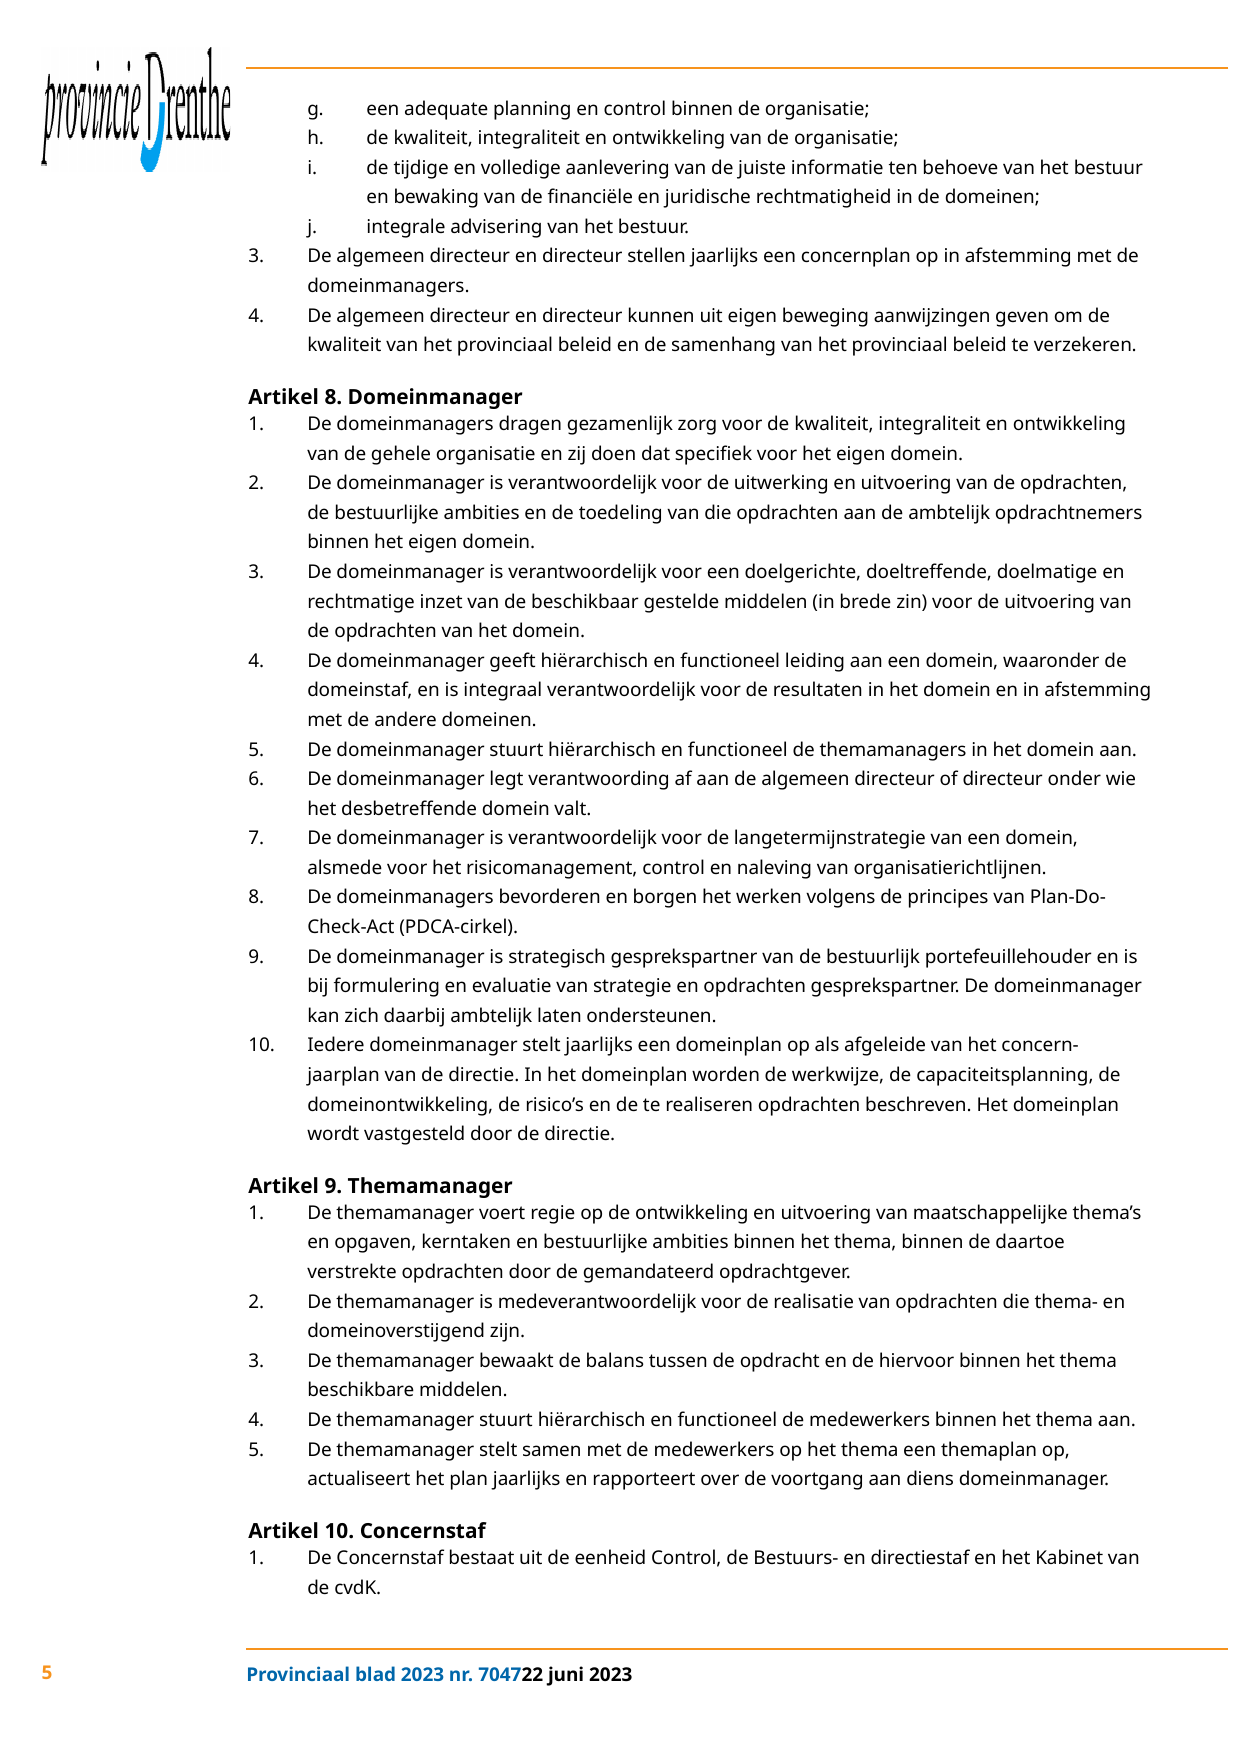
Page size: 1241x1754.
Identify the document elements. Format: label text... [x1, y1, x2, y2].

list De themamanager voert regie op de ontwikkeling en uitvoering van maatschappelijke thema’s en opgaven, kerntaken en bestuurlijke ambities binnen het thema, binnen de daartoe verstrekte opdrachten door de gemandateerd opdrachtgever. [248, 1199, 1152, 1284]
list Iedere domeinmanager stelt jaarlijks een domeinplan op als afgeleide van het concern- jaarplan van de directie. In het domeinplan worden de werkwijze, de capaciteitsplanning, de domeinontwikkeling, de risico’s en de te realiseren opdrachten beschreven. Het domeinplan wordt vastgesteld door de directie. [248, 1032, 1152, 1146]
list De algemeen directeur en directeur stellen jaarlijks een concernplan op in afstemming met de domeinmanagers. [248, 243, 1152, 298]
list de kwaliteit, integraliteit en ontwikkeling van de organisatie; [307, 124, 1152, 150]
list De domeinmanagers dragen gezamenlijk zorg voor de kwaliteit, integraliteit en ontwikkeling van de gehele organisatie en zij doen dat specifiek voor het eigen domein. [248, 410, 1152, 466]
list De Concernstaf bestaat uit de eenheid Control, de Bestuurs- en directiestaf en het Kabinet van de cvdK. [248, 1544, 1152, 1599]
text Artikel 8. Domeinmanager [248, 382, 1152, 410]
picture [41, 47, 231, 172]
text Artikel 10. Concernstaf [248, 1516, 1152, 1544]
list De domeinmanager geeft hiërarchisch en functioneel leiding aan een domein, waaronder de domeinstaf, en is integraal verantwoordelijk voor de resultaten in het domein en in afstemming met de andere domeinen. [248, 647, 1152, 732]
list de tijdige en volledige aanlevering van de juiste informatie ten behoeve van het bestuur en bewaking van de financiële en juridische rechtmatigheid in de domeinen; [307, 154, 1152, 209]
text Artikel 9. Themamanager [248, 1171, 1152, 1199]
list De domeinmanager stuurt hiërarchisch en functioneel de themamanagers in het domein aan. [248, 736, 1152, 761]
list De domeinmanager legt verantwoording af aan de algemeen directeur of directeur onder wie het desbetreffende domein valt. [248, 765, 1152, 821]
list De themamanager bewaakt de balans tussen de opdracht en de hiervoor binnen het thema beschikbare middelen. [248, 1347, 1152, 1402]
list De domeinmanager is verantwoordelijk voor de langetermijnstrategie van een domein, alsmede voor het risicomanagement, control en naleving van organisatierichtlijnen. [248, 824, 1152, 880]
list De domeinmanager is strategisch gesprekspartner van de bestuurlijk portefeuillehouder en is bij formulering en evaluatie van strategie en opdrachten gesprekspartner. De domeinmanager kan zich daarbij ambtelijk laten ondersteunen. [248, 943, 1152, 1028]
list De themamanager is medeverantwoordelijk voor de realisatie van opdrachten die thema- en domeinoverstijgend zijn. [248, 1288, 1152, 1343]
list De domeinmanagers bevorderen en borgen het werken volgens de principes van Plan-Do-Check-Act (PDCA-cirkel). [248, 884, 1152, 939]
list De themamanager stelt samen met de medewerkers op het thema een themaplan op, actualiseert het plan jaarlijks en rapporteert over de voortgang aan diens domeinmanager. [248, 1436, 1152, 1491]
list een adequate planning en control binnen de organisatie; [307, 95, 1152, 121]
list integrale advisering van het bestuur. [307, 213, 1152, 239]
list De algemeen directeur en directeur kunnen uit eigen beweging aanwijzingen geven om de kwaliteit van het provinciaal beleid en de samenhang van het provinciaal beleid te verzekeren. [248, 302, 1152, 357]
list De domeinmanager is verantwoordelijk voor de uitwerking en uitvoering van de opdrachten, de bestuurlijke ambities en de toedeling van die opdrachten aan de ambtelijk opdrachtnemers binnen het eigen domein. [248, 469, 1152, 554]
list De themamanager stuurt hiërarchisch en functioneel de medewerkers binnen het thema aan. [248, 1406, 1152, 1432]
list De domeinmanager is verantwoordelijk voor een doelgerichte, doeltreffende, doelmatige en rechtmatige inzet van de beschikbaar gestelde middelen (in brede zin) voor de uitvoering van de opdrachten van het domein. [248, 558, 1152, 643]
